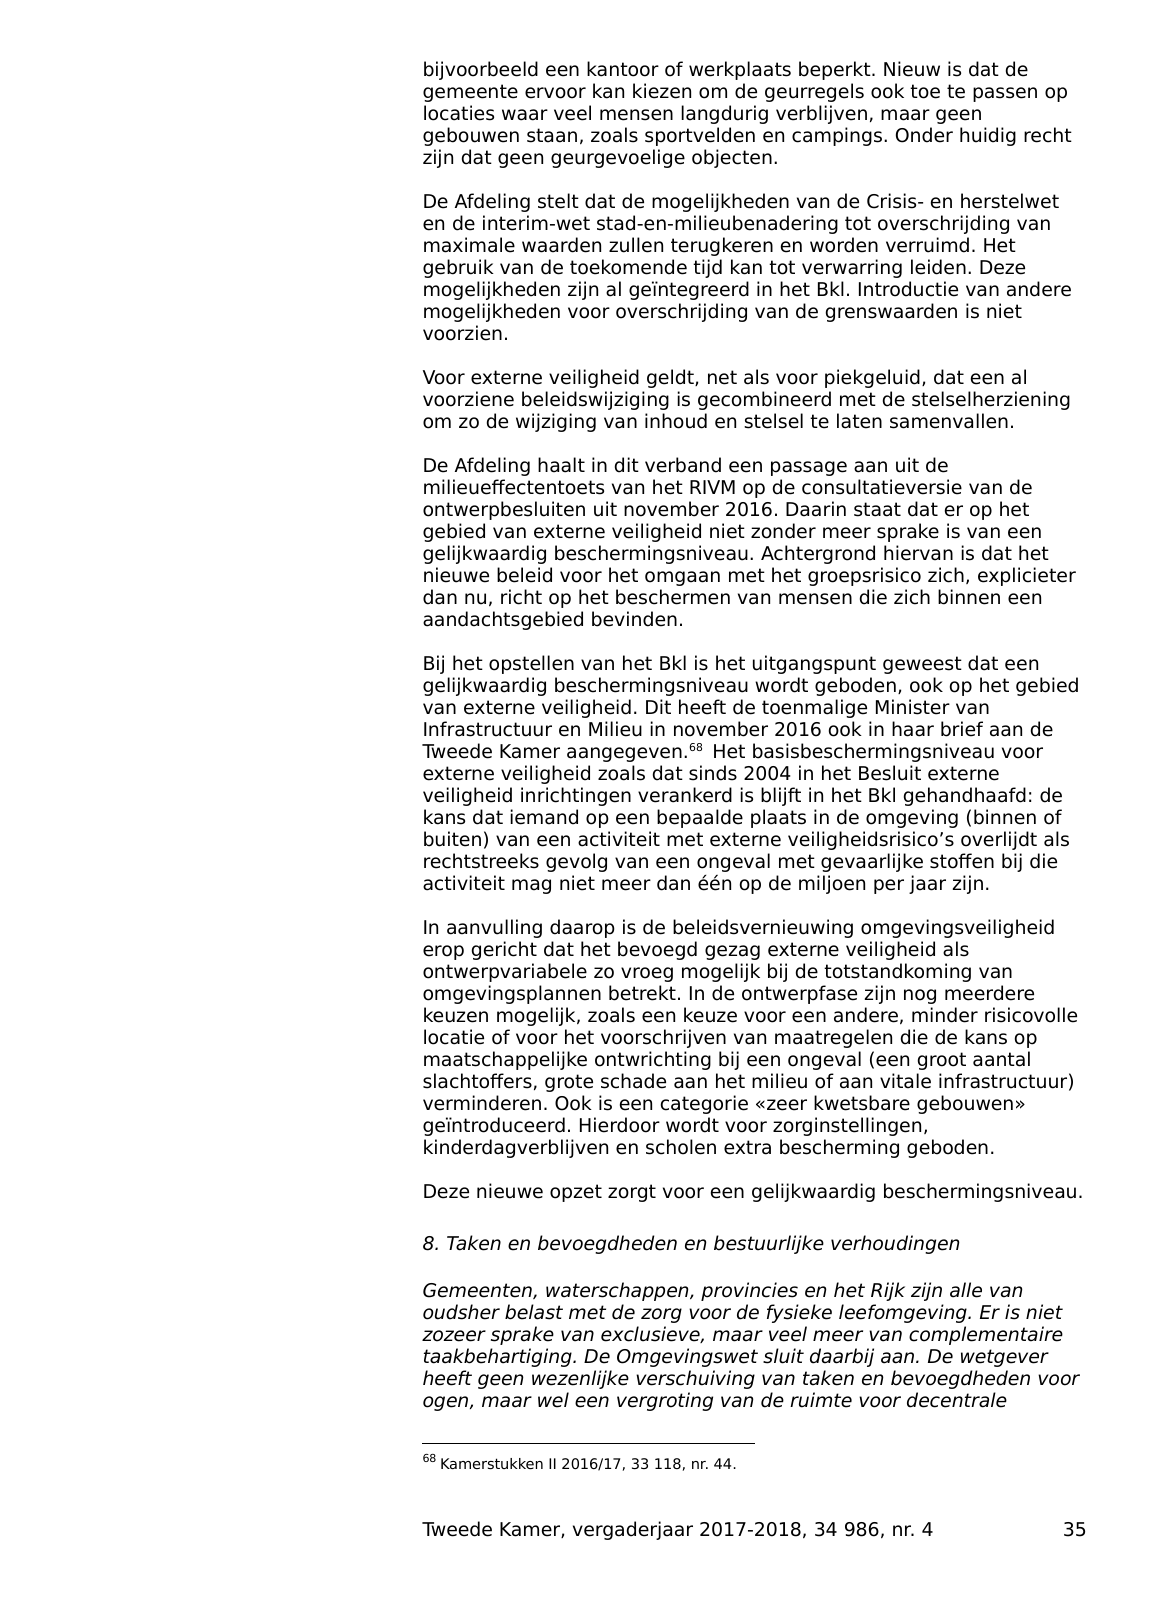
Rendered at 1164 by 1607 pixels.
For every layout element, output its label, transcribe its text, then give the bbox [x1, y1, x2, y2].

subtitle 8. Taken en bevoegdheden en bestuurlijke verhoudingen [422, 1233, 1087, 1255]
text In aanvulling daarop is de beleidsvernieuwing omgevingsveiligheid erop gericht dat het bevoegd gezag externe veiligheid als ontwerpvariabele zo vroeg mogelijk bij de totstandkoming van omgevingsplannen betrekt. In de ontwerpfase zijn nog meerdere keuzen mogelijk, zoals een keuze voor een andere, minder risicovolle locatie of voor het voorschrijven van maatregelen die de kans op maatschappelijke ontwrichting bij een ongeval (een groot aantal slachtoffers, grote schade aan het milieu of aan vitale infrastructuur) verminderen. Ook is een categorie «zeer kwetsbare gebouwen» geïntroduceerd. Hierdoor wordt voor zorginstellingen, kinderdagverblijven en scholen extra bescherming geboden. [422, 917, 1087, 1159]
text Deze nieuwe opzet zorgt voor een gelijkwaardig beschermingsniveau. [422, 1181, 1087, 1203]
text Kamerstukken II 2016/17, 33 118, nr. 44. [422, 1452, 1087, 1474]
text De Afdeling stelt dat de mogelijkheden van de Crisis- en herstelwet en de interim-wet stad-en-milieubenadering tot overschrijding van maximale waarden zullen terugkeren en worden verruimd. Het gebruik van de toekomende tijd kan tot verwarring leiden. Deze mogelijkheden zijn al geïntegreerd in het Bkl. Introductie van andere mogelijkheden voor overschrijding van de grenswaarden is niet voorzien. [422, 191, 1087, 345]
text De Afdeling haalt in dit verband een passage aan uit de milieueffectentoets van het RIVM op de consultatieversie van de ontwerpbesluiten uit november 2016. Daarin staat dat er op het gebied van externe veiligheid niet zonder meer sprake is van een gelijkwaardig beschermingsniveau. Achtergrond hiervan is dat het nieuwe beleid voor het omgaan met het groepsrisico zich, explicieter dan nu, richt op het beschermen van mensen die zich binnen een aandachtsgebied bevinden. [422, 455, 1087, 631]
text Bij het opstellen van het Bkl is het uitgangspunt geweest dat een gelijkwaardig beschermingsniveau wordt geboden, ook op het gebied van externe veiligheid. Dit heeft de toenmalige Minister van Infrastructuur en Milieu in november 2016 ook in haar brief aan de Tweede Kamer aangegeven. Het basisbeschermingsniveau voor externe veiligheid zoals dat sinds 2004 in het Besluit externe veiligheid inrichtingen verankerd is blijft in het Bkl gehandhaafd: de kans dat iemand op een bepaalde plaats in de omgeving (binnen of buiten) van een activiteit met externe veiligheidsrisico’s overlijdt als rechtstreeks gevolg van een ongeval met gevaarlijke stoffen bij die activiteit mag niet meer dan één op de miljoen per jaar zijn. [422, 653, 1087, 895]
text bijvoorbeeld een kantoor of werkplaats beperkt. Nieuw is dat de gemeente ervoor kan kiezen om de geurregels ook toe te passen op locaties waar veel mensen langdurig verblijven, maar geen gebouwen staan, zoals sportvelden en campings. Onder huidig recht zijn dat geen geurgevoelige objecten. [422, 59, 1087, 169]
text Voor externe veiligheid geldt, net als voor piekgeluid, dat een al voorziene beleidswijziging is gecombineerd met de stelselherziening om zo de wijziging van inhoud en stelsel te laten samenvallen. [422, 367, 1087, 433]
text Gemeenten, waterschappen, provincies en het Rijk zijn alle van oudsher belast met de zorg voor de fysieke leefomgeving. Er is niet zozeer sprake van exclusieve, maar veel meer van complementaire taakbehartiging. De Omgevingswet sluit daarbij aan. De wetgever heeft geen wezenlijke verschuiving van taken en bevoegdheden voor ogen, maar wel een vergroting van de ruimte voor decentrale [422, 1280, 1087, 1412]
